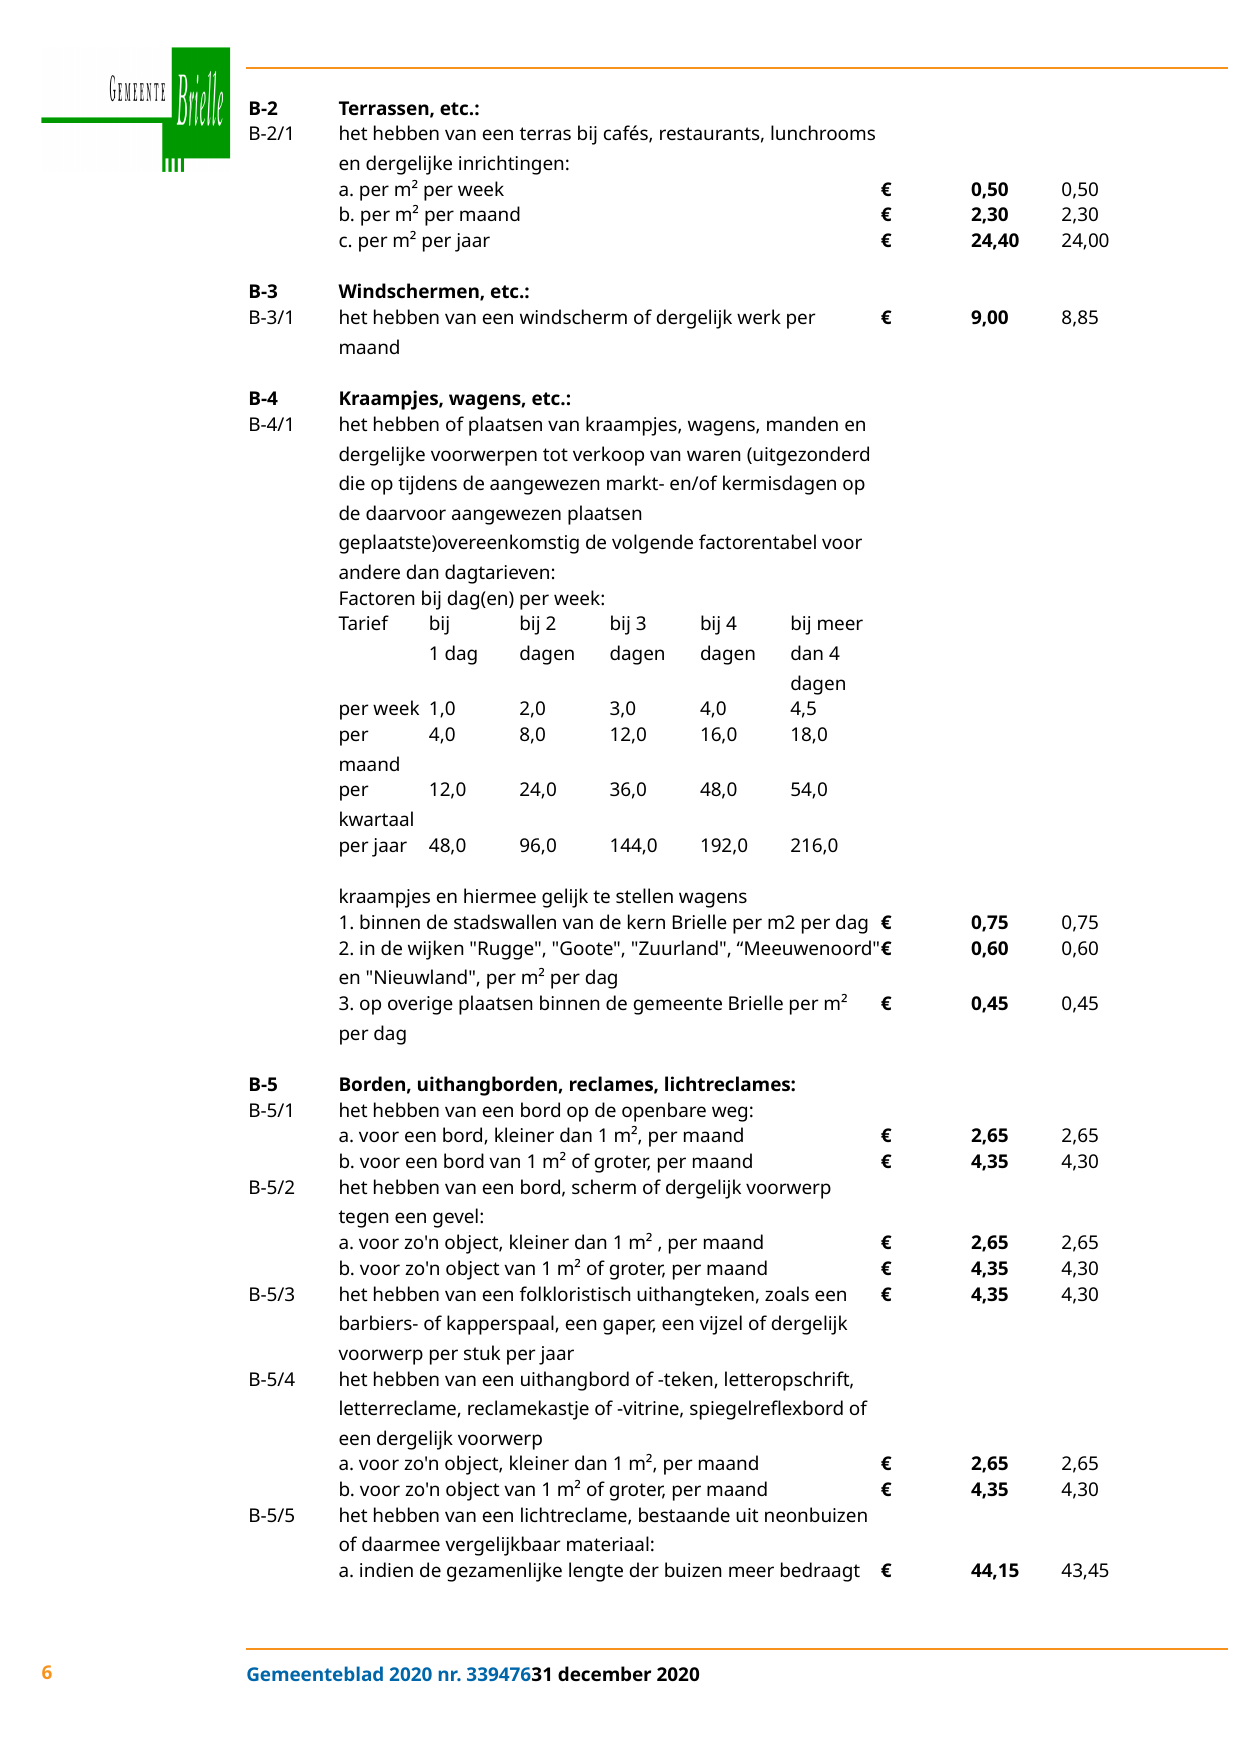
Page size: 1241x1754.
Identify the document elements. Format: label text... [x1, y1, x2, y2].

table_cell 0,75 [1061, 909, 1152, 935]
table_cell 4,30 [1061, 1255, 1152, 1281]
table_cell 8,0 [519, 721, 609, 777]
table_cell [248, 909, 338, 935]
table_cell 2,65 [971, 1123, 1061, 1148]
table_cell [1061, 386, 1152, 411]
table_cell 216,0 [790, 832, 881, 858]
table_cell [248, 1476, 338, 1502]
table_cell [248, 1255, 338, 1281]
table_cell [881, 1366, 971, 1451]
table_cell a. indien de gezamenlijke lengte der buizen meer bedraagt [338, 1558, 881, 1583]
table_cell € [881, 990, 971, 1045]
table_cell bij 4 dagen [700, 611, 790, 696]
table_cell [1061, 858, 1152, 883]
table_cell 43,45 [1061, 1558, 1152, 1583]
table_cell € [881, 1451, 971, 1476]
table_cell [248, 1451, 338, 1476]
table_cell 4,0 [700, 696, 790, 721]
table_cell 24,0 [519, 777, 609, 832]
table_cell b. voor zo'n object van 1 m² of groter, per maand [338, 1255, 881, 1281]
table_cell 0,75 [971, 909, 1061, 935]
table_cell 4,35 [971, 1255, 1061, 1281]
table_cell [971, 121, 1061, 176]
table_cell € [881, 1281, 971, 1366]
table_cell 144,0 [609, 832, 700, 858]
table_cell [971, 253, 1061, 279]
table_cell [1061, 883, 1152, 909]
table_cell B-5/4 [248, 1366, 338, 1451]
table_cell [248, 990, 338, 1045]
table_cell [881, 1174, 971, 1229]
table_cell 0,45 [1061, 990, 1152, 1045]
table_cell het hebben van een bord, scherm of dergelijk voorwerp tegen een gevel: [338, 1174, 881, 1229]
table_cell per maand [338, 721, 429, 777]
table_cell [881, 1071, 971, 1097]
table_cell 44,15 [971, 1558, 1061, 1583]
table_cell [971, 360, 1061, 386]
table_cell Terrassen, etc.: [338, 95, 881, 121]
table_cell 4,30 [1061, 1476, 1152, 1502]
table_cell [971, 1366, 1061, 1451]
table_cell € [881, 935, 971, 990]
table_cell 4,35 [971, 1281, 1061, 1366]
table_cell [971, 1045, 1061, 1071]
table_cell € [881, 227, 971, 253]
table_cell 96,0 [519, 832, 609, 858]
table_cell [248, 1558, 338, 1583]
table_cell € [881, 176, 971, 202]
table_cell [338, 1045, 881, 1071]
table_cell [1061, 1071, 1152, 1097]
table_cell 4,30 [1061, 1281, 1152, 1366]
table_cell 0,50 [1061, 176, 1152, 202]
table_cell [881, 777, 971, 832]
table_cell [1061, 279, 1152, 304]
table_cell 2,65 [971, 1451, 1061, 1476]
table_cell [1061, 1366, 1152, 1451]
table_cell [248, 935, 338, 990]
table_cell € [881, 305, 971, 360]
table_cell [338, 858, 881, 883]
table_cell [1061, 253, 1152, 279]
table_cell [881, 95, 971, 121]
table_cell het hebben van een windscherm of dergelijk werk per maand [338, 305, 881, 360]
table_cell [881, 1097, 971, 1123]
table_cell a. voor een bord, kleiner dan 1 m², per maand [338, 1123, 881, 1148]
table_cell € [881, 909, 971, 935]
table_cell per kwartaal [338, 777, 429, 832]
table_cell [971, 585, 1061, 611]
table_cell 4,5 [790, 696, 881, 721]
table_cell het hebben van een terras bij cafés, restaurants, lunchrooms en dergelijke inrichtingen: [338, 121, 881, 176]
table_cell [881, 721, 971, 777]
table_cell B-4 [248, 386, 338, 411]
table_cell 9,00 [971, 305, 1061, 360]
table_cell € [881, 1476, 971, 1502]
table_cell 0,60 [1061, 935, 1152, 990]
table_cell a. voor zo'n object, kleiner dan 1 m² , per maand [338, 1229, 881, 1255]
table_cell per jaar [338, 832, 429, 858]
table_cell B-3/1 [248, 305, 338, 360]
table_cell [248, 832, 338, 858]
table_cell B-5/5 [248, 1502, 338, 1557]
table_cell [881, 360, 971, 386]
table_cell 0,60 [971, 935, 1061, 990]
table_cell 2,65 [1061, 1229, 1152, 1255]
table_cell € [881, 202, 971, 227]
table_cell [248, 360, 338, 386]
table_cell 2,0 [519, 696, 609, 721]
table_cell het hebben van een folkloristisch uithangteken, zoals een barbiers- of kapperspaal, een gaper, een vijzel of dergelijk voorwerp per stuk per jaar [338, 1281, 881, 1366]
table_cell b. voor een bord van 1 m² of groter, per maand [338, 1148, 881, 1174]
table_cell [881, 411, 971, 585]
table_cell [971, 279, 1061, 304]
table_cell [248, 611, 338, 696]
table_cell 3,0 [609, 696, 700, 721]
table_cell B-5/2 [248, 1174, 338, 1229]
table_cell c. per m² per jaar [338, 227, 881, 253]
table_cell [248, 721, 338, 777]
table_cell [1061, 1097, 1152, 1123]
table_cell [248, 858, 338, 883]
table_cell Kraampjes, wagens, etc.: [338, 386, 881, 411]
table_cell 12,0 [429, 777, 519, 832]
table_cell [881, 1502, 971, 1557]
table_cell [1061, 585, 1152, 611]
table_cell b. per m² per maand [338, 202, 881, 227]
table_cell 2,30 [971, 202, 1061, 227]
table_cell 4,35 [971, 1476, 1061, 1502]
table_cell B-5/3 [248, 1281, 338, 1366]
table_cell [248, 696, 338, 721]
table_cell [248, 585, 338, 611]
table_cell B-3 [248, 279, 338, 304]
table_cell 8,85 [1061, 305, 1152, 360]
table_cell Factoren bij dag(en) per week: [338, 585, 881, 611]
table_cell [248, 777, 338, 832]
table_cell B-2/1 [248, 121, 338, 176]
table_cell 12,0 [609, 721, 700, 777]
table_cell [248, 176, 338, 202]
table_cell [971, 1097, 1061, 1123]
table_cell het hebben van een bord op de openbare weg: [338, 1097, 881, 1123]
table_cell [971, 386, 1061, 411]
table_cell [1061, 411, 1152, 585]
table_cell € [881, 1148, 971, 1174]
table_cell B-5 [248, 1071, 338, 1097]
table_cell per week [338, 696, 429, 721]
table_cell [971, 411, 1061, 585]
table_cell 2,30 [1061, 202, 1152, 227]
table_cell [338, 360, 881, 386]
table_cell B-5/1 [248, 1097, 338, 1123]
table_cell 48,0 [700, 777, 790, 832]
table_cell Borden, uithangborden, reclames, lichtreclames: [338, 1071, 881, 1097]
table_cell het hebben van een uithangbord of -teken, letteropschrift, letterreclame, reclamekastje of -vitrine, spiegelreflexbord of een dergelijk voorwerp [338, 1366, 881, 1451]
table_cell [248, 883, 338, 909]
table_cell B-4/1 [248, 411, 338, 585]
table_cell 4,30 [1061, 1148, 1152, 1174]
table_cell 0,45 [971, 990, 1061, 1045]
table_cell [881, 253, 971, 279]
table_cell 1,0 [429, 696, 519, 721]
table_cell 2,65 [1061, 1123, 1152, 1148]
table_cell 18,0 [790, 721, 881, 777]
table_cell 3. op overige plaatsen binnen de gemeente Brielle per m² per dag [338, 990, 881, 1045]
table_cell bij 2 dagen [519, 611, 609, 696]
table_cell € [881, 1229, 971, 1255]
table_cell [971, 1174, 1061, 1229]
table_cell [248, 1148, 338, 1174]
table_cell [1061, 1045, 1152, 1071]
table_cell Tarief [338, 611, 429, 696]
table_cell [971, 858, 1061, 883]
table_cell 192,0 [700, 832, 790, 858]
table_cell 1. binnen de stadswallen van de kern Brielle per m2 per dag [338, 909, 881, 935]
table_cell [881, 696, 971, 721]
table_cell 2,65 [1061, 1451, 1152, 1476]
table_cell bij 1 dag [429, 611, 519, 696]
table_cell het hebben of plaatsen van kraampjes, wagens, manden en dergelijke voorwerpen tot verkoop van waren (uitgezonderd die op tijdens de aangewezen markt- en/of kermisdagen op de daarvoor aangewezen plaatsen geplaatste)overeenkomstig de volgende factorentabel voor andere dan dagtarieven: [338, 411, 881, 585]
table_cell 54,0 [790, 777, 881, 832]
table_cell [1061, 1502, 1152, 1557]
table_cell 4,0 [429, 721, 519, 777]
table_cell [1061, 1174, 1152, 1229]
table_cell het hebben van een lichtreclame, bestaande uit neonbuizen of daarmee vergelijkbaar materiaal: [338, 1502, 881, 1557]
table_cell [1061, 360, 1152, 386]
table_cell 16,0 [700, 721, 790, 777]
table_cell kraampjes en hiermee gelijk te stellen wagens [338, 883, 881, 909]
table_cell [881, 386, 971, 411]
table_cell € [881, 1123, 971, 1148]
table_cell [1061, 121, 1152, 176]
table_cell 4,35 [971, 1148, 1061, 1174]
table_cell b. voor zo'n object van 1 m² of groter, per maand [338, 1476, 881, 1502]
table_cell [881, 883, 971, 909]
table_cell [971, 95, 1061, 121]
table_cell 48,0 [429, 832, 519, 858]
table_cell [248, 253, 338, 279]
table_cell 0,50 [971, 176, 1061, 202]
table_cell [881, 611, 971, 696]
table_cell [248, 1045, 338, 1071]
table_cell Windschermen, etc.: [338, 279, 881, 304]
table_cell [248, 1123, 338, 1148]
table_cell [971, 1502, 1061, 1557]
table_cell [338, 253, 881, 279]
table_cell [971, 1071, 1061, 1097]
table_cell [1061, 95, 1152, 121]
table_cell a. per m² per week [338, 176, 881, 202]
table_cell 2,65 [971, 1229, 1061, 1255]
table_cell 24,40 [971, 227, 1061, 253]
table_cell bij 3 dagen [609, 611, 700, 696]
picture [41, 47, 231, 172]
table_cell a. voor zo'n object, kleiner dan 1 m², per maand [338, 1451, 881, 1476]
table_cell bij meer dan 4 dagen [790, 611, 881, 696]
table_cell [881, 121, 971, 176]
table_cell 24,00 [1061, 227, 1152, 253]
table_cell € [881, 1558, 971, 1583]
table_cell B-2 [248, 95, 338, 121]
table_cell [881, 858, 971, 883]
table_cell [881, 279, 971, 304]
table_cell [248, 1229, 338, 1255]
table_cell [971, 883, 1061, 909]
table_cell 2. in de wijken "Rugge", "Goote", "Zuurland", “Meeuwenoord" en "Nieuwland", per m² per dag [338, 935, 881, 990]
table_cell [248, 227, 338, 253]
table_cell 36,0 [609, 777, 700, 832]
table_cell [881, 1045, 971, 1071]
table_cell [248, 202, 338, 227]
table_cell [881, 585, 971, 611]
table_cell € [881, 1255, 971, 1281]
table_cell [881, 832, 971, 858]
